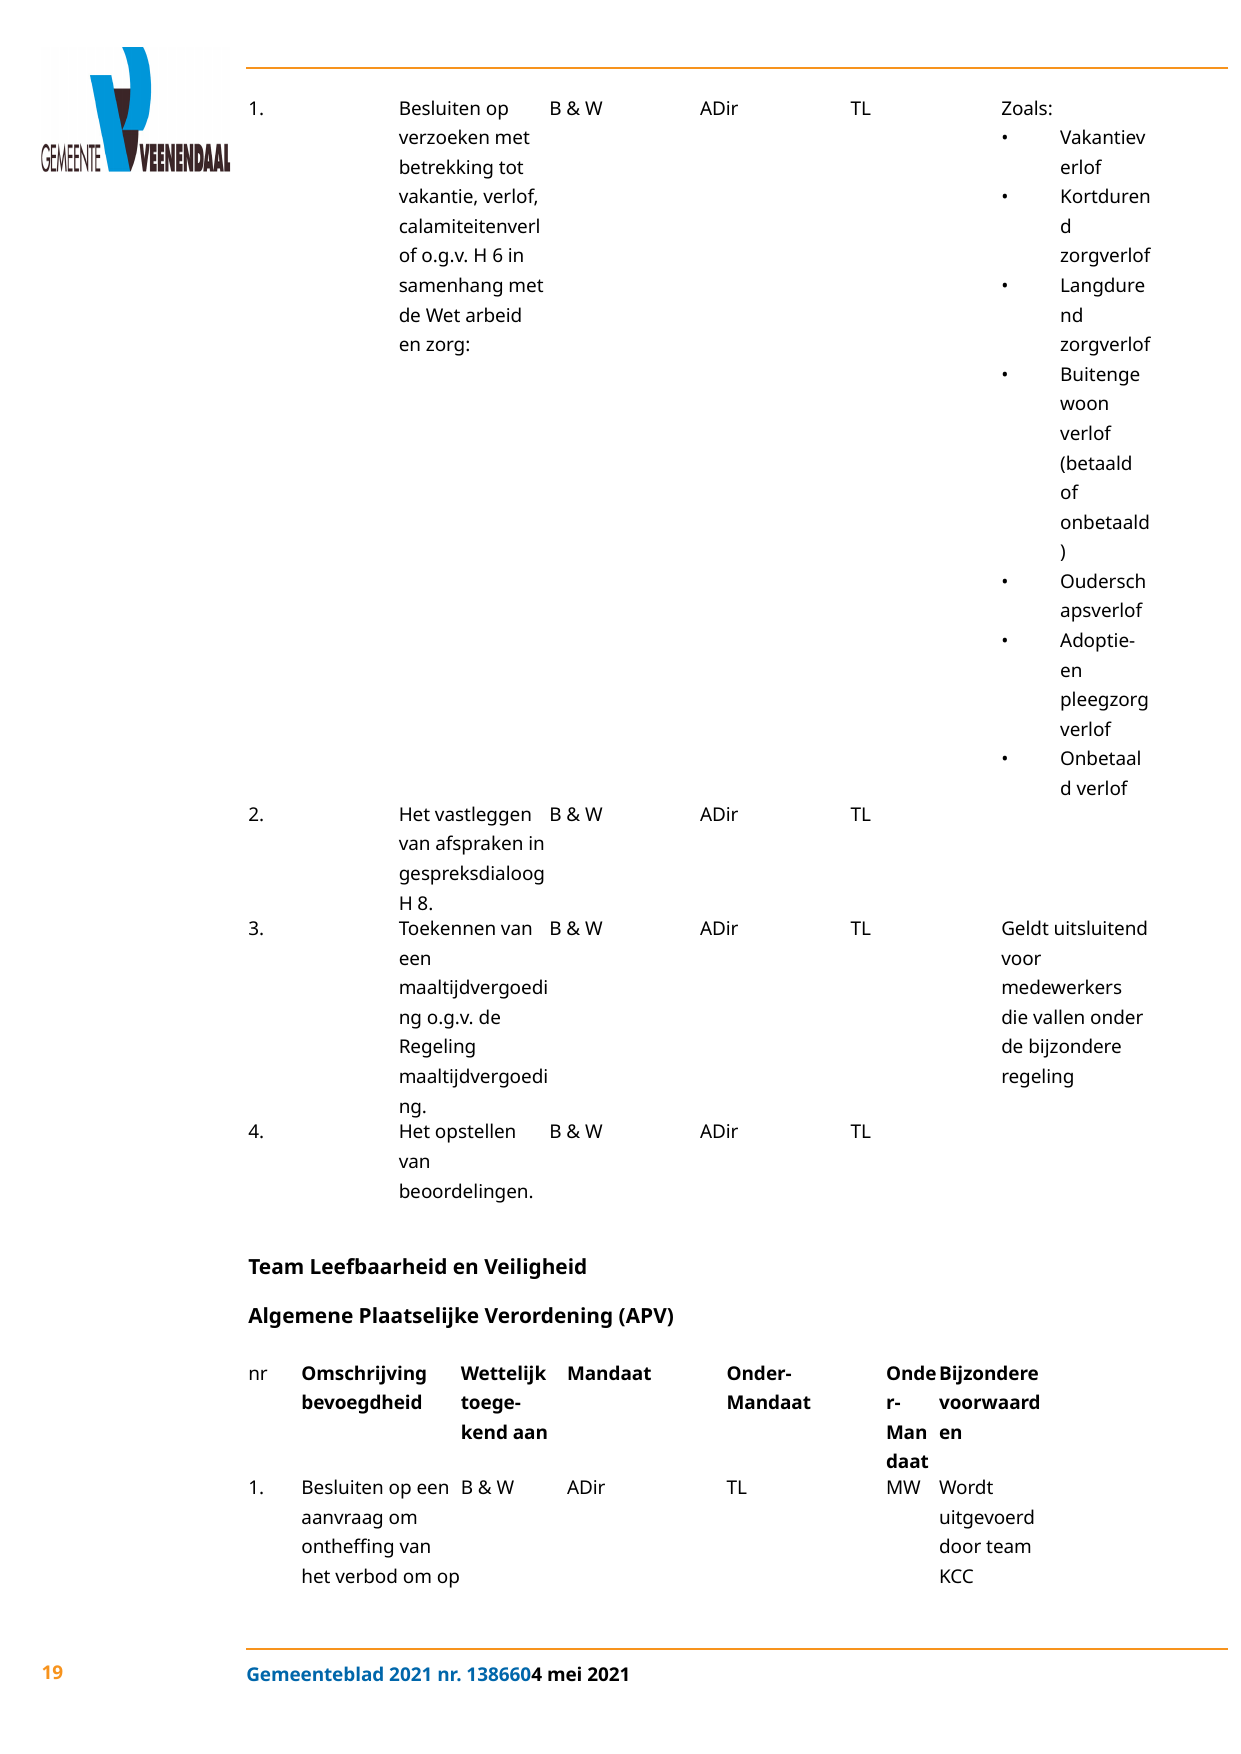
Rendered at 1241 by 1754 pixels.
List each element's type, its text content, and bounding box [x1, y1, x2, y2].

table_header [1045, 1360, 1152, 1474]
table_cell Zoals: Vakantieverlof Kortdurend zorgverlof Langdurend zorgverlof Buitengewoon verlof (betaald of onbetaald) Ouderschapsverlof Adoptie- en pleegzorgverlof Onbetaald verlof [1001, 95, 1152, 801]
table_cell TL [850, 1119, 1001, 1203]
table_header Mandaat [567, 1360, 726, 1474]
text Algemene Plaatselijke Verordening (APV) [248, 1302, 1152, 1330]
table_header Omschrijving bevoegdheid [301, 1360, 461, 1474]
table_header nr [248, 1360, 301, 1474]
table_cell B & W [549, 801, 700, 915]
table_cell Het opstellen van beoordelingen. [399, 1119, 549, 1203]
table_cell ADir [700, 915, 850, 1119]
table_cell B & W [549, 915, 700, 1119]
table_cell [1045, 1474, 1152, 1589]
table_header Onder- Mandaat [726, 1360, 886, 1474]
picture [41, 47, 130, 172]
table_cell B & W [549, 1119, 700, 1203]
text Team Leefbaarheid en Veiligheid [248, 1252, 1152, 1281]
table_cell [248, 1119, 398, 1203]
table_cell MW [886, 1474, 939, 1589]
table_cell TL [850, 801, 1001, 915]
table_cell ADir [700, 95, 850, 801]
table_cell [1001, 1119, 1152, 1203]
table_cell Geldt uitsluitend voor medewerkers die vallen onder de bijzondere regeling [1001, 915, 1152, 1119]
table_cell Wordt uitgevoerd door team KCC [939, 1474, 1045, 1589]
table_header Bijzondere voorwaarden [939, 1360, 1045, 1474]
table_cell ADir [700, 801, 850, 915]
table_cell TL [850, 95, 1001, 801]
picture [123, 47, 231, 172]
table_cell [248, 915, 398, 1119]
table_cell B & W [461, 1474, 567, 1589]
table_cell Het vastleggen van afspraken in gespreksdialoog H 8. [399, 801, 549, 915]
table_cell Toekennen van een maaltijdvergoeding o.g.v. de Regeling maaltijdvergoeding. [399, 915, 549, 1119]
table_cell [1001, 801, 1152, 915]
table_header Wettelijk toege-kend aan [461, 1360, 567, 1474]
table_cell ADir [567, 1474, 726, 1589]
table_cell [248, 95, 398, 801]
table_cell TL [726, 1474, 886, 1589]
table_cell Besluiten op een aanvraag om ontheffing van het verbod om op [301, 1474, 461, 1589]
table_cell [248, 801, 398, 915]
table_cell Besluiten op verzoeken met betrekking tot vakantie, verlof, calamiteitenverlof o.g.v. H 6 in samenhang met de Wet arbeid en zorg: [399, 95, 549, 801]
table_cell B & W [549, 95, 700, 801]
table_cell ADir [700, 1119, 850, 1203]
table_cell TL [850, 915, 1001, 1119]
table_cell [248, 1474, 301, 1589]
table_header Onder- Mandaat [886, 1360, 939, 1474]
